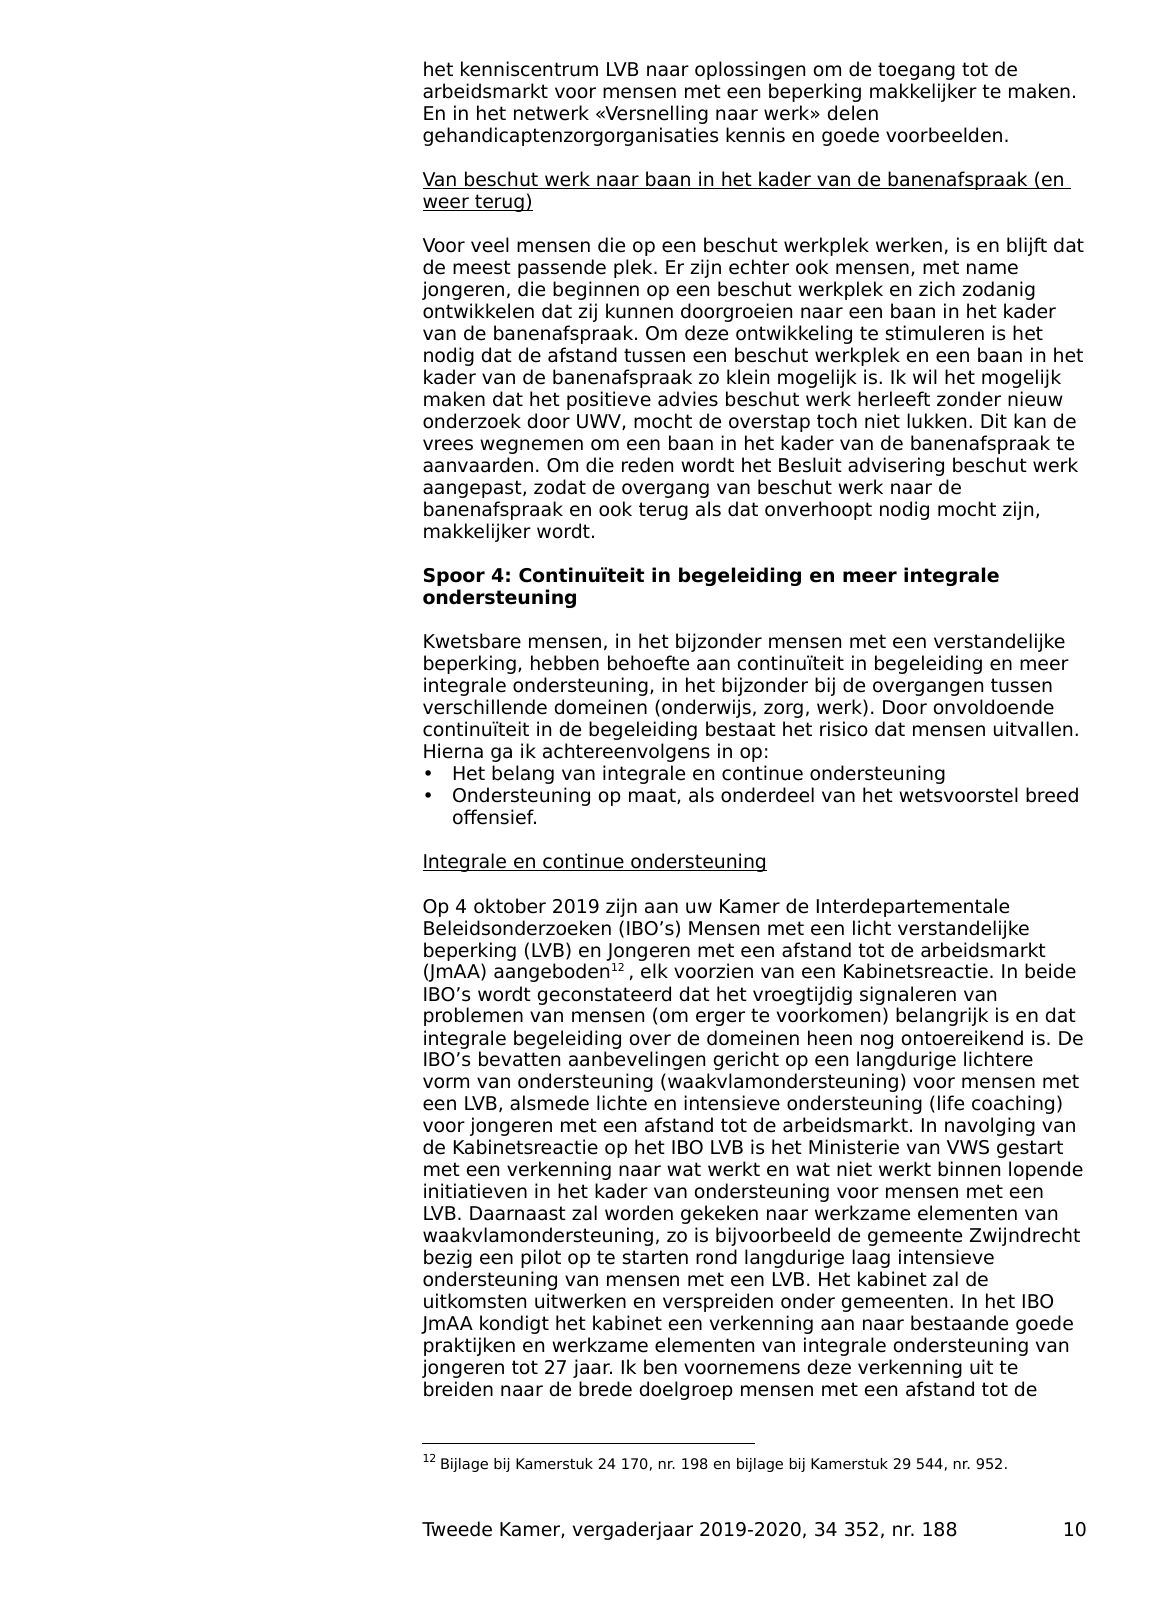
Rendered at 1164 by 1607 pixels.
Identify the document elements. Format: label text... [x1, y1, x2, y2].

text het kenniscentrum LVB naar oplossingen om de toegang tot de arbeidsmarkt voor mensen met een beperking makkelijker te maken. En in het netwerk «Versnelling naar werk» delen gehandicaptenzorgorganisaties kennis en goede voorbeelden. [422, 59, 1087, 147]
subtitle Spoor 4: Continuïteit in begeleiding en meer integrale ondersteuning [422, 565, 1087, 609]
text Kwetsbare mensen, in het bijzonder mensen met een verstandelijke beperking, hebben behoefte aan continuïteit in begeleiding en meer integrale ondersteuning, in het bijzonder bij de overgangen tussen verschillende domeinen (onderwijs, zorg, werk). Door onvoldoende continuïteit in de begeleiding bestaat het risico dat mensen uitvallen. Hierna ga ik achtereenvolgens in op: [422, 631, 1087, 763]
text Voor veel mensen die op een beschut werkplek werken, is en blijft dat de meest passende plek. Er zijn echter ook mensen, met name jongeren, die beginnen op een beschut werkplek en zich zodanig ontwikkelen dat zij kunnen doorgroeien naar een baan in het kader van de banenafspraak. Om deze ontwikkeling te stimuleren is het nodig dat de afstand tussen een beschut werkplek en een baan in het kader van de banenafspraak zo klein mogelijk is. Ik wil het mogelijk maken dat het positieve advies beschut werk herleeft zonder nieuw onderzoek door UWV, mocht de overstap toch niet lukken. Dit kan de vrees wegnemen om een baan in het kader van de banenafspraak te aanvaarden. Om die reden wordt het Besluit advisering beschut werk aangepast, zodat de overgang van beschut werk naar de banenafspraak en ook terug als dat onverhoopt nodig mocht zijn, makkelijker wordt. [422, 235, 1087, 543]
text Bijlage bij Kamerstuk 24 170, nr. 198 en bijlage bij Kamerstuk 29 544, nr. 952. [422, 1452, 1087, 1474]
text • Het belang van integrale en continue ondersteuning [422, 763, 1087, 785]
subtitle Van beschut werk naar baan in het kader van de banenafspraak (en weer terug) [422, 169, 1087, 213]
text • Ondersteuning op maat, als onderdeel van het wetsvoorstel breed offensief. [422, 785, 1087, 829]
text Op 4 oktober 2019 zijn aan uw Kamer de Interdepartementale Beleidsonderzoeken (IBO’s) Mensen met een licht verstandelijke beperking (LVB) en Jongeren met een afstand tot de arbeidsmarkt (JmAA) aangeboden, elk voorzien van een Kabinetsreactie. In beide IBO’s wordt geconstateerd dat het vroegtijdig signaleren van problemen van mensen (om erger te voorkomen) belangrijk is en dat integrale begeleiding over de domeinen heen nog ontoereikend is. De IBO’s bevatten aanbevelingen gericht op een langdurige lichtere vorm van ondersteuning (waakvlamondersteuning) voor mensen met een LVB, alsmede lichte en intensieve ondersteuning (life coaching) voor jongeren met een afstand tot de arbeidsmarkt. In navolging van de Kabinetsreactie op het IBO LVB is het Ministerie van VWS gestart met een verkenning naar wat werkt en wat niet werkt binnen lopende initiatieven in het kader van ondersteuning voor mensen met een LVB. Daarnaast zal worden gekeken naar werkzame elementen van waakvlamondersteuning, zo is bijvoorbeeld de gemeente Zwijndrecht bezig een pilot op te starten rond langdurige laag intensieve ondersteuning van mensen met een LVB. Het kabinet zal de uitkomsten uitwerken en verspreiden onder gemeenten. In het IBO JmAA kondigt het kabinet een verkenning aan naar bestaande goede praktijken en werkzame elementen van integrale ondersteuning van jongeren tot 27 jaar. Ik ben voornemens deze verkenning uit te breiden naar de brede doelgroep mensen met een afstand tot de [422, 896, 1087, 1401]
subtitle Integrale en continue ondersteuning [422, 851, 1087, 873]
